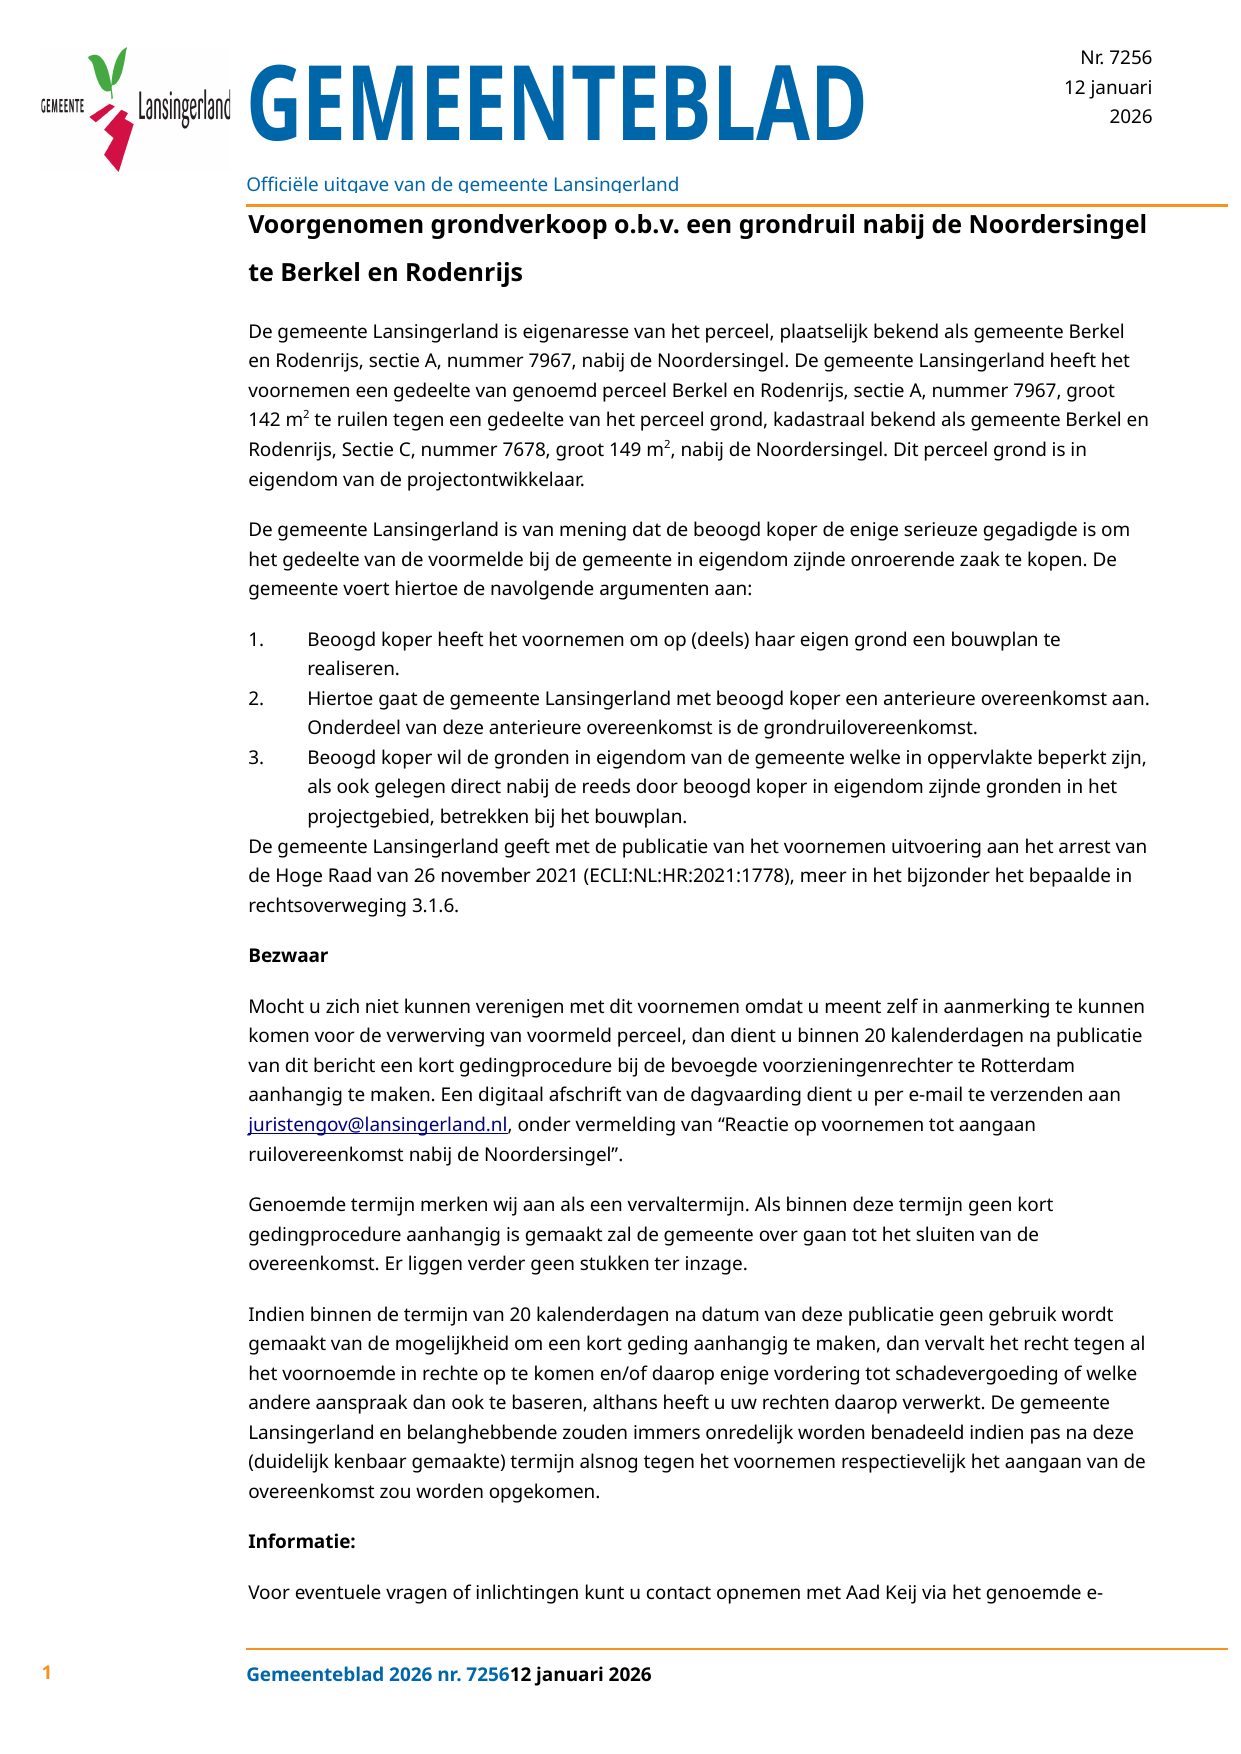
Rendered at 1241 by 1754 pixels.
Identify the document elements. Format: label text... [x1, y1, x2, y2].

text Voor eventuele vragen of inlichtingen kunt u contact opnemen met Aad Keij via het genoemde e- [248, 1579, 1152, 1605]
list Hiertoe gaat de gemeente Lansingerland met beoogd koper een anterieure overeenkomst aan. Onderdeel van deze anterieure overeenkomst is de grondruilovereenkomst. [248, 685, 1152, 740]
text Bezwaar [248, 942, 1152, 968]
text Informatie: [248, 1529, 1152, 1554]
text Indien binnen de termijn van 20 kalenderdagen na datum van deze publicatie geen gebruik wordt gemaakt van de mogelijkheid om een kort geding aanhangig te maken, dan vervalt het recht tegen al het voornoemde in rechte op te komen en/of daarop enige vordering tot schadevergoeding of welke andere aanspraak dan ook te baseren, althans heeft u uw rechten daarop verwerkt. De gemeente Lansingerland en belanghebbende zouden immers onredelijk worden benadeeld indien pas na deze (duidelijk kenbaar gemaakte) termijn alsnog tegen het voornemen respectievelijk het aangaan van de overeenkomst zou worden opgekomen. [248, 1301, 1152, 1504]
list Beoogd koper wil de gronden in eigendom van de gemeente welke in oppervlakte beperkt zijn, als ook gelegen direct nabij de reeds door beoogd koper in eigendom zijnde gronden in het projectgebied, betrekken bij het bouwplan. [248, 744, 1152, 829]
picture [41, 47, 231, 172]
text De gemeente Lansingerland is van mening dat de beoogd koper de enige serieuze gegadigde is om het gedeelte van de voormelde bij de gemeente in eigendom zijnde onroerende zaak te kopen. De gemeente voert hiertoe de navolgende argumenten aan: [248, 516, 1152, 601]
text Mocht u zich niet kunnen verenigen met dit voornemen omdat u meent zelf in aanmerking te kunnen komen voor de verwerving van voormeld perceel, dan dient u binnen 20 kalenderdagen na publicatie van dit bericht een kort gedingprocedure bij de bevoegde voorzieningenrechter te Rotterdam aanhangig te maken. Een digitaal afschrift van de dagvaarding dient u per e-mail te verzenden aan juristengov@lansingerland.nl, onder vermelding van “Reactie op voornemen tot aangaan ruilovereenkomst nabij de Noordersingel”. [248, 993, 1152, 1167]
text De gemeente Lansingerland geeft met de publicatie van het voornemen uitvoering aan het arrest van de Hoge Raad van 26 november 2021 (ECLI:NL:HR:2021:1778), meer in het bijzonder het bepaalde in rechtsoverweging 3.1.6. [248, 833, 1152, 918]
text De gemeente Lansingerland is eigenaresse van het perceel, plaatselijk bekend als gemeente Berkel en Rodenrijs, sectie A, nummer 7967, nabij de Noordersingel. De gemeente Lansingerland heeft het voornemen een gedeelte van genoemd perceel Berkel en Rodenrijs, sectie A, nummer 7967, groot 142 m2 te ruilen tegen een gedeelte van het perceel grond, kadastraal bekend als gemeente Berkel en Rodenrijs, Sectie C, nummer 7678, groot 149 m2, nabij de Noordersingel. Dit perceel grond is in eigendom van de projectontwikkelaar. [248, 318, 1152, 492]
text Voorgenomen grondverkoop o.b.v. een grondruil nabij de Noordersingel te Berkel en Rodenrijs [248, 207, 1152, 288]
list Beoogd koper heeft het voornemen om op (deels) haar eigen grond een bouwplan te realiseren. [248, 626, 1152, 681]
text Genoemde termijn merken wij aan als een vervaltermijn. Als binnen deze termijn geen kort gedingprocedure aanhangig is gemaakt zal de gemeente over gaan tot het sluiten van de overeenkomst. Er liggen verder geen stukken ter inzage. [248, 1191, 1152, 1276]
